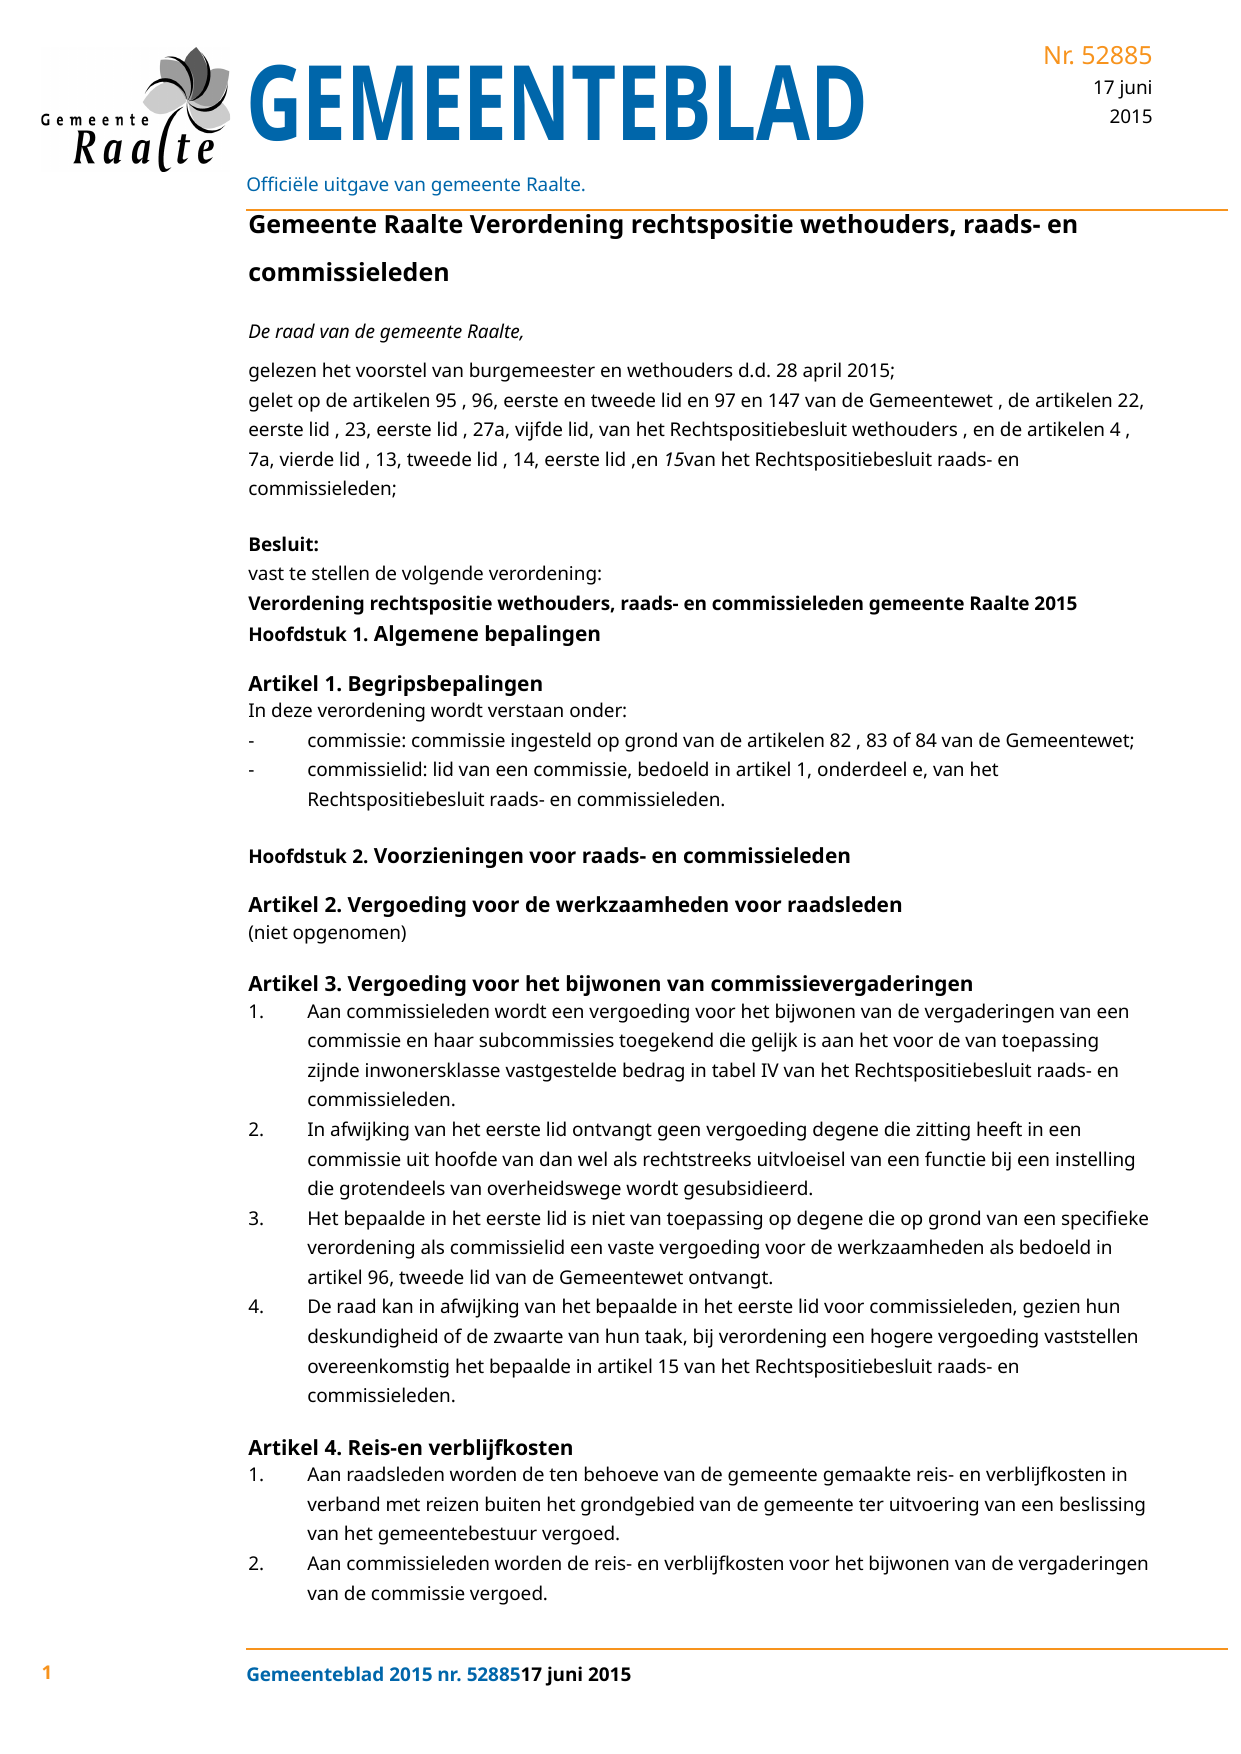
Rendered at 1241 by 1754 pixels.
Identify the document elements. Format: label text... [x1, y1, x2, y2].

list Het bepaalde in het eerste lid is niet van toepassing op degene die op grond van een specifieke verordening als commissielid een vaste vergoeding voor de werkzaamheden als bedoeld in artikel 96, tweede lid van de Gemeentewet ontvangt. [248, 1205, 1152, 1290]
list De raad kan in afwijking van het bepaalde in het eerste lid voor commissieleden, gezien hun deskundigheid of de zwaarte van hun taak, bij verordening een hogere vergoeding vaststellen overeenkomstig het bepaalde in artikel 15 van het Rechtspositiebesluit raads- en commissieleden. [248, 1294, 1152, 1408]
text Hoofdstuk 1. Algemene bepalingen [248, 619, 1152, 648]
text gelezen het voorstel van burgemeester en wethouders d.d. 28 april 2015; [248, 357, 1152, 383]
list commissie: commissie ingesteld op grond van de artikelen 82 , 83 of 84 van de Gemeentewet; [248, 727, 1152, 753]
text (niet opgenomen) [248, 919, 1152, 945]
text In deze verordening wordt verstaan onder: [248, 697, 1152, 723]
list Aan commissieleden wordt een vergoeding voor het bijwonen van de vergaderingen van een commissie en haar subcommissies toegekend die gelijk is aan het voor de van toepassing zijnde inwonersklasse vastgestelde bedrag in tabel IV van het Rechtspositiebesluit raads- en commissieleden. [248, 998, 1152, 1112]
text Verordening rechtspositie wethouders, raads- en commissieleden gemeente Raalte 2015 [248, 590, 1152, 616]
text Besluit: [248, 531, 1152, 557]
text Artikel 1. Begripsbepalingen [248, 669, 1152, 697]
text Artikel 4. Reis-en verblijfkosten [248, 1433, 1152, 1461]
list Aan commissieleden worden de reis- en verblijfkosten voor het bijwonen van de vergaderingen van de commissie vergoed. [248, 1550, 1152, 1605]
text gelet op de artikelen 95 , 96, eerste en tweede lid en 97 en 147 van de Gemeentewet , de artikelen 22, eerste lid , 23, eerste lid , 27a, vijfde lid, van het Rechtspositiebesluit wethouders , en de artikelen 4 , 7a, vierde lid , 13, tweede lid , 14, eerste lid ,en 15van het Rechtspositiebesluit raads- en commissieleden; [248, 387, 1152, 501]
picture [41, 47, 231, 172]
text Gemeente Raalte Verordening rechtspositie wethouders, raads- en commissieleden [248, 211, 1152, 288]
text Hoofdstuk 2. Voorzieningen voor raads- en commissieleden [248, 841, 1152, 870]
text Artikel 3. Vergoeding voor het bijwonen van commissievergaderingen [248, 969, 1152, 998]
list Aan raadsleden worden de ten behoeve van de gemeente gemaakte reis- en verblijfkosten in verband met reizen buiten het grondgebied van de gemeente ter uitvoering van een beslissing van het gemeentebestuur vergoed. [248, 1461, 1152, 1546]
list commissielid: lid van een commissie, bedoeld in artikel 1, onderdeel e, van het Rechtspositiebesluit raads- en commissieleden. [248, 756, 1152, 812]
text vast te stellen de volgende verordening: [248, 560, 1152, 586]
list In afwijking van het eerste lid ontvangt geen vergoeding degene die zitting heeft in een commissie uit hoofde van dan wel als rechtstreeks uitvloeisel van een functie bij een instelling die grotendeels van overheidswege wordt gesubsidieerd. [248, 1116, 1152, 1201]
text Artikel 2. Vergoeding voor de werkzaamheden voor raadsleden [248, 891, 1152, 919]
text De raad van de gemeente Raalte, [248, 318, 1152, 344]
